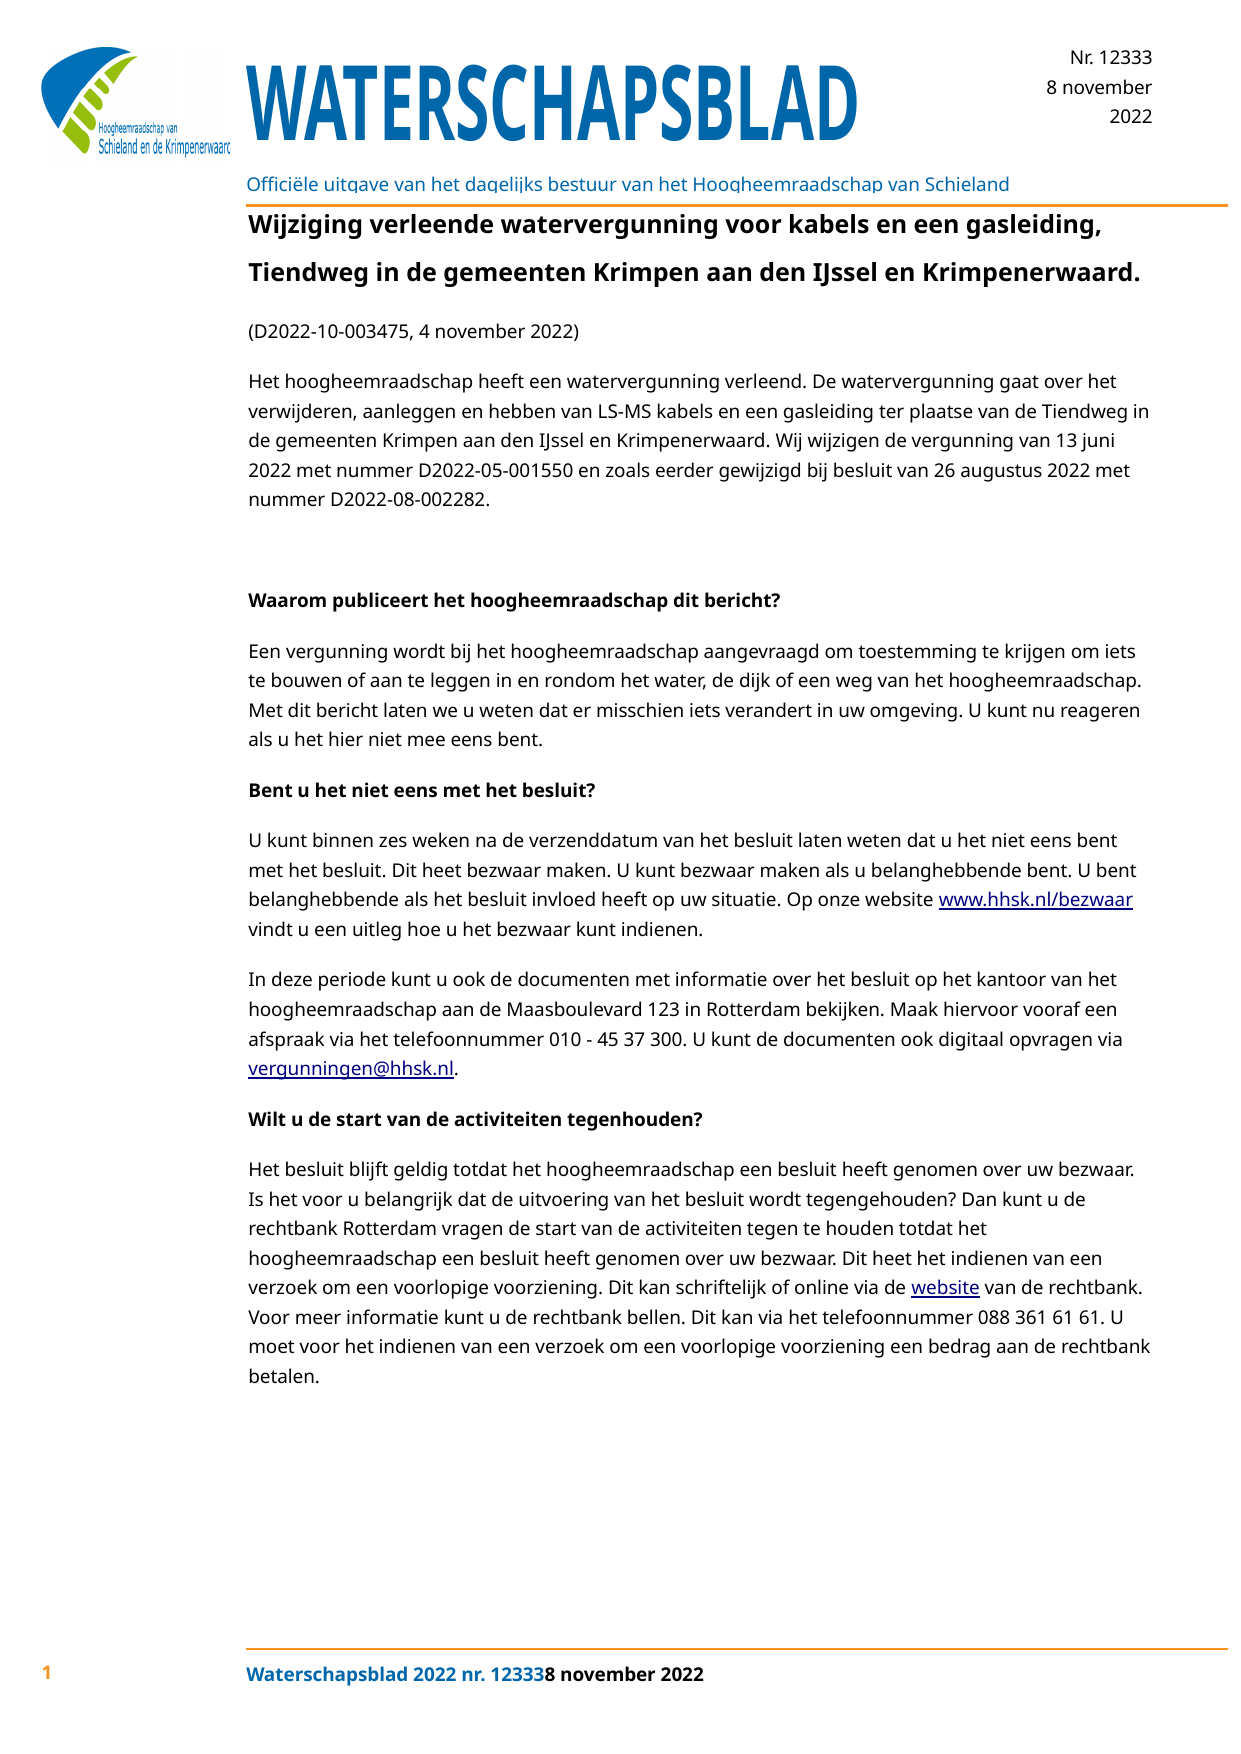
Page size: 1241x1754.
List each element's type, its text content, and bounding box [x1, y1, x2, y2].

text Bent u het niet eens met het besluit? [248, 777, 1152, 803]
text Waarom publiceert het hoogheemraadschap dit bericht? [248, 587, 1152, 613]
text In deze periode kunt u ook de documenten met informatie over het besluit op het kantoor van het hoogheemraadschap aan de Maasboulevard 123 in Rotterdam bekijken. Maak hiervoor vooraf een afspraak via het telefoonnummer 010 - 45 37 300. U kunt de documenten ook digitaal opvragen via vergunningen@hhsk.nl. [248, 967, 1152, 1081]
text Het hoogheemraadschap heeft een watervergunning verleend. De watervergunning gaat over het verwijderen, aanleggen en hebben van LS-MS kabels en een gasleiding ter plaatse van de Tiendweg in de gemeenten Krimpen aan den IJssel en Krimpenerwaard. Wij wijzigen de vergunning van 13 juni 2022 met nummer D2022-05-001550 en zoals eerder gewijzigd bij besluit van 26 augustus 2022 met nummer D2022-08-002282. [248, 368, 1152, 512]
text Wilt u de start van de activiteiten tegenhouden? [248, 1106, 1152, 1132]
picture [41, 47, 231, 172]
text (D2022-10-003475, 4 november 2022) [248, 318, 1152, 344]
text U kunt binnen zes weken na de verzenddatum van het besluit laten weten dat u het niet eens bent met het besluit. Dit heet bezwaar maken. U kunt bezwaar maken als u belanghebbende bent. U bent belanghebbende als het besluit invloed heeft op uw situatie. Op onze website www.hhsk.nl/bezwaar vindt u een uitleg hoe u het bezwaar kunt indienen. [248, 827, 1152, 942]
text Het besluit blijft geldig totdat het hoogheemraadschap een besluit heeft genomen over uw bezwaar. Is het voor u belangrijk dat de uitvoering van het besluit wordt tegengehouden? Dan kunt u de rechtbank Rotterdam vragen de start van de activiteiten tegen te houden totdat het hoogheemraadschap een besluit heeft genomen over uw bezwaar. Dit heet het indienen van een verzoek om een voorlopige voorziening. Dit kan schriftelijk of online via de website van de rechtbank. Voor meer informatie kunt u de rechtbank bellen. Dit kan via het telefoonnummer 088 361 61 61. U moet voor het indienen van een verzoek om een voorlopige voorziening een bedrag aan de rechtbank betalen. [248, 1156, 1152, 1389]
text Wijziging verleende watervergunning voor kabels en een gasleiding, Tiendweg in de gemeenten Krimpen aan den IJssel en Krimpenerwaard. [248, 207, 1152, 288]
text Een vergunning wordt bij het hoogheemraadschap aangevraagd om toestemming te krijgen om iets te bouwen of aan te leggen in en rondom het water, de dijk of een weg van het hoogheemraadschap. Met dit bericht laten we u weten dat er misschien iets verandert in uw omgeving. U kunt nu reageren als u het hier niet mee eens bent. [248, 638, 1152, 752]
